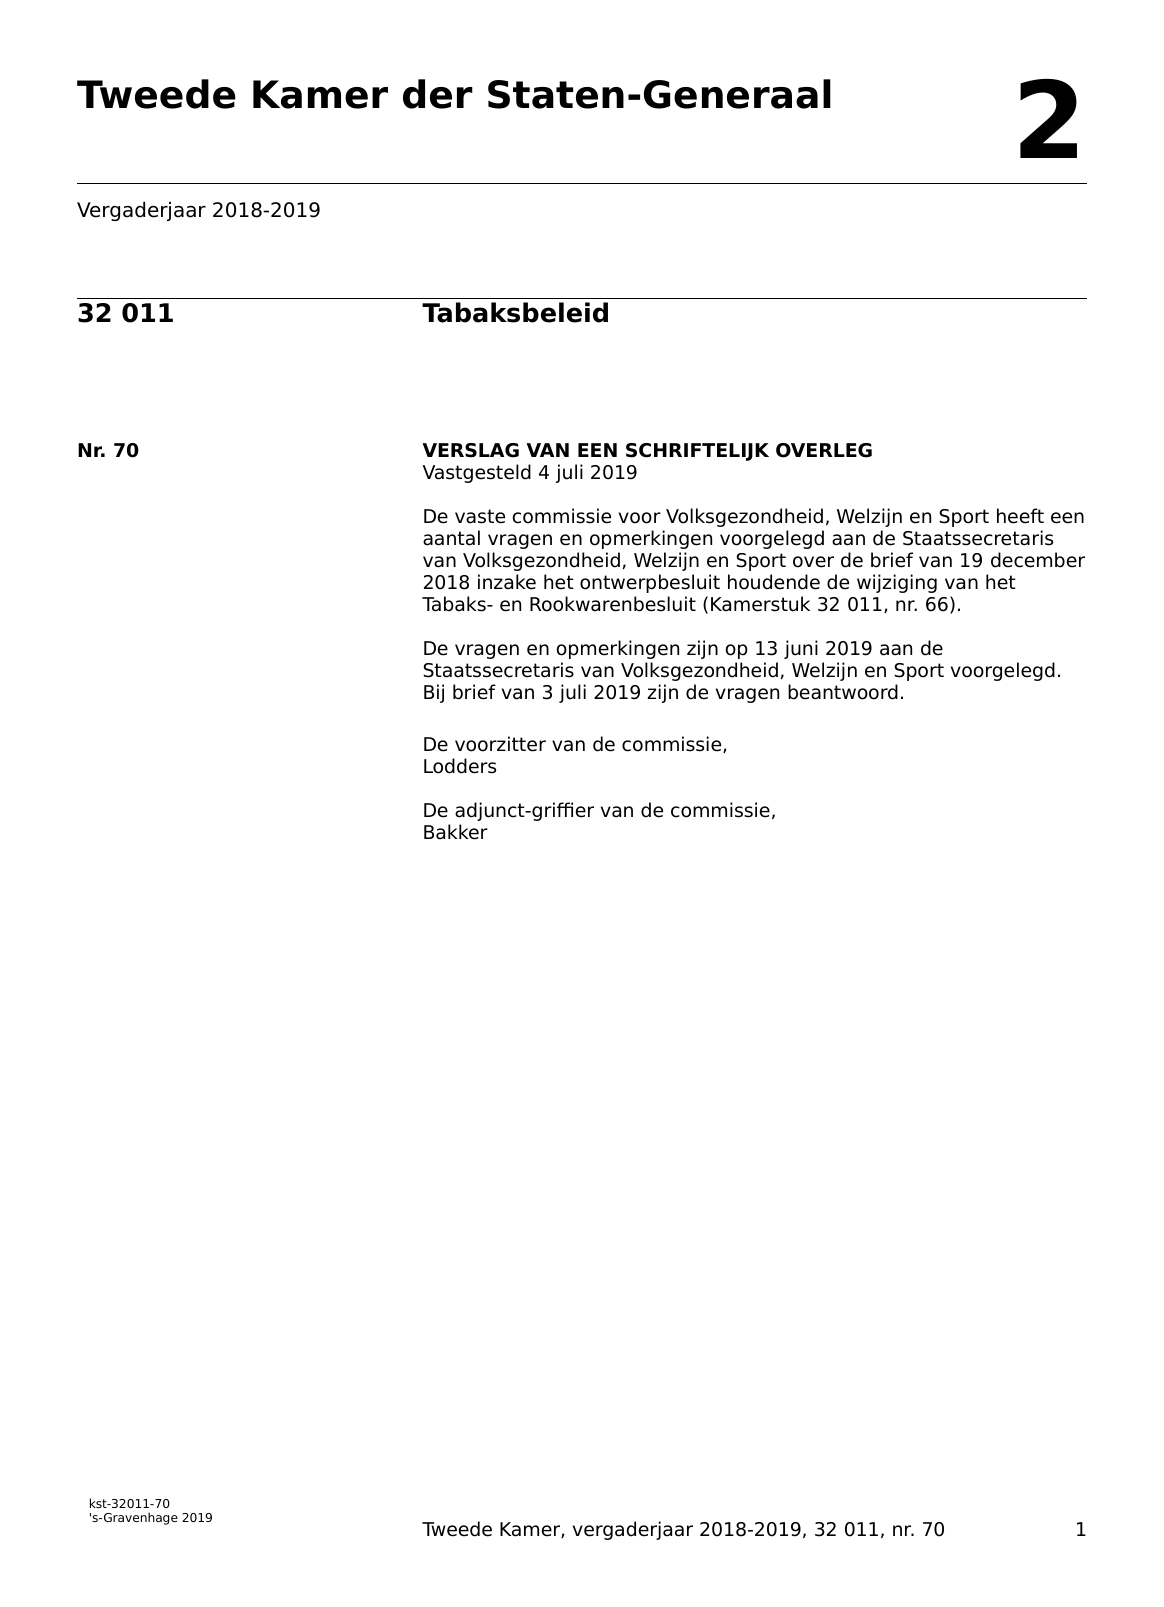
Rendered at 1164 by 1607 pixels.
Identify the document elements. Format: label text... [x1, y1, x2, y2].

text kst-32011-70 [88, 1497, 323, 1511]
subtitle 32 011 Tabaksbeleid [77, 299, 1087, 329]
table_header 2 [886, 59, 1087, 183]
table_cell Vergaderjaar 2018-2019 [77, 184, 1087, 298]
text Vastgesteld 4 juli 2019 [422, 462, 1087, 484]
text De vragen en opmerkingen zijn op 13 juni 2019 aan de Staatssecretaris van Volksgezondheid, Welzijn en Sport voorgelegd. Bij brief van 3 juli 2019 zijn de vragen beantwoord. [422, 638, 1087, 704]
text De adjunct-griffier van de commissie, Bakker [422, 800, 1087, 844]
subtitle Nr. 70 VERSLAG VAN EEN SCHRIFTELIJK OVERLEG [77, 440, 1087, 462]
text De vaste commissie voor Volksgezondheid, Welzijn en Sport heeft een aantal vragen en opmerkingen voorgelegd aan de Staatssecretaris van Volksgezondheid, Welzijn en Sport over de brief van 19 december 2018 inzake het ontwerpbesluit houdende de wijziging van het Tabaks- en Rookwarenbesluit (Kamerstuk 32 011, nr. 66). [422, 506, 1087, 616]
text 's-Gravenhage 2019 [88, 1511, 323, 1525]
text De voorzitter van de commissie, Lodders [422, 734, 1087, 778]
table_header Tweede Kamer der Staten-Generaal [77, 59, 886, 183]
